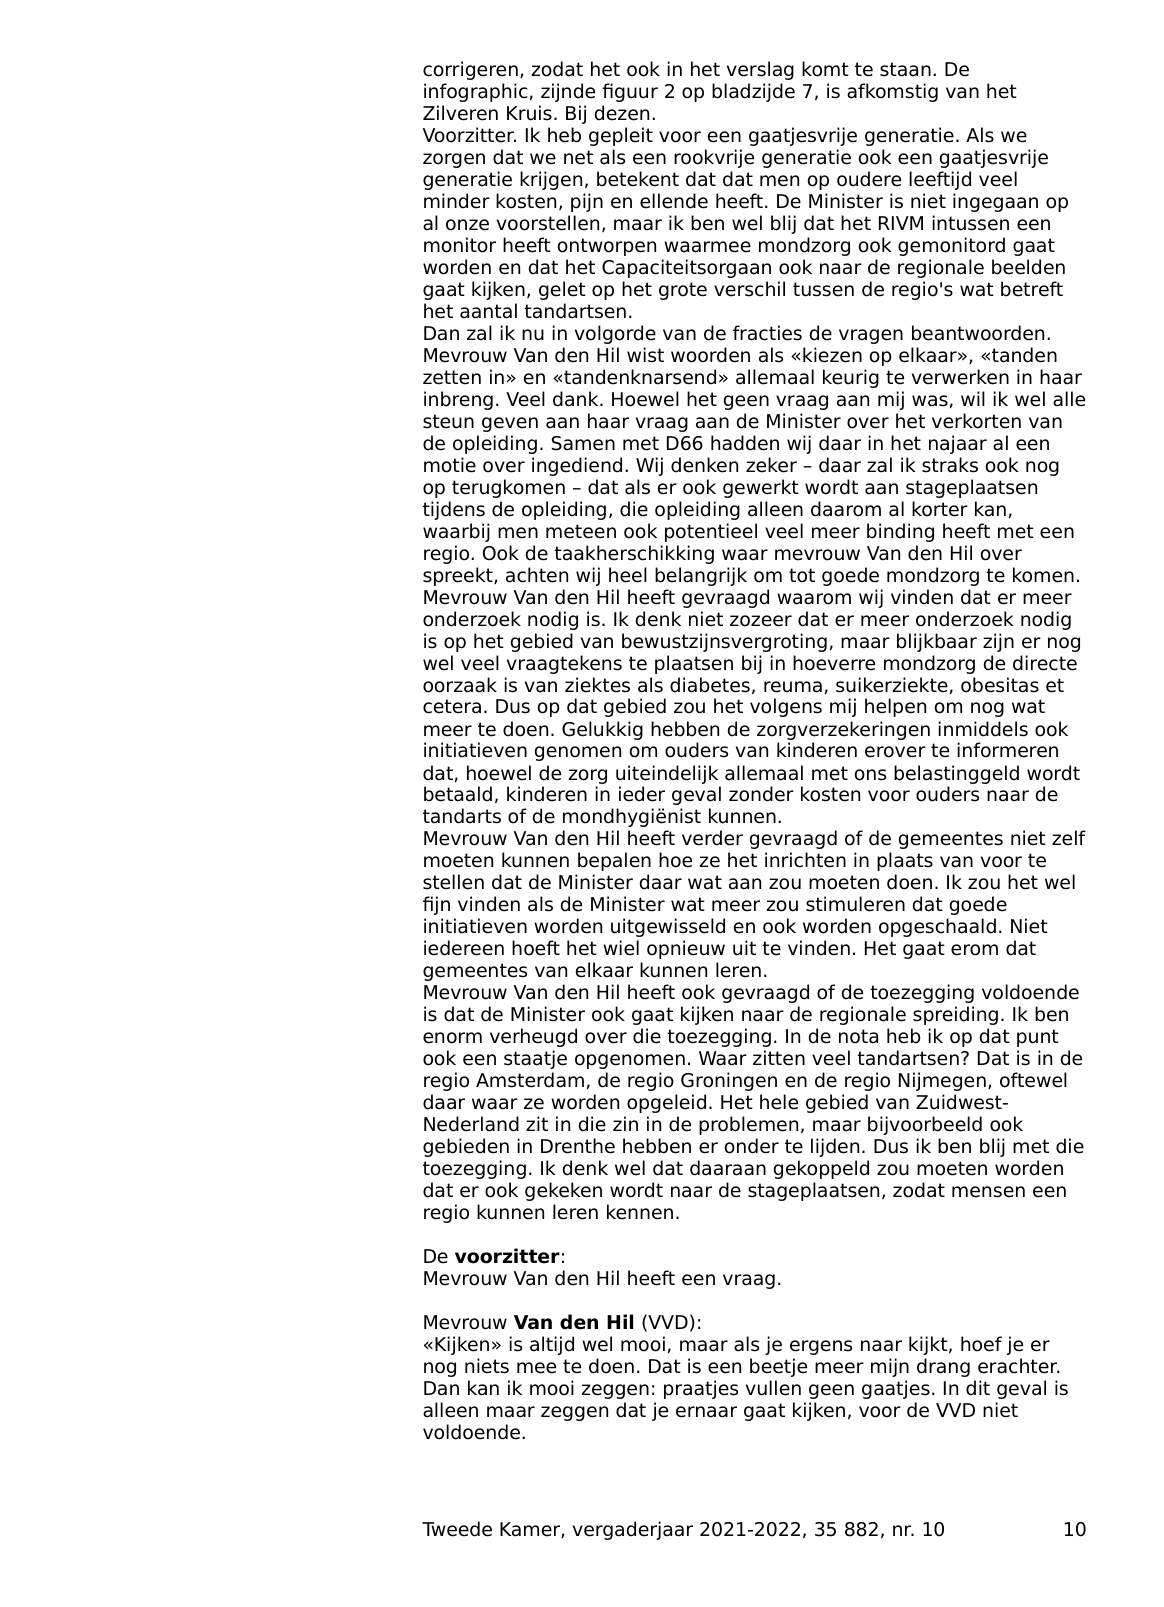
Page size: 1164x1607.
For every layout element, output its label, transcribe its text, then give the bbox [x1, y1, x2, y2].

text corrigeren, zodat het ook in het verslag komt te staan. De infographic, zijnde figuur 2 op bladzijde 7, is afkomstig van het Zilveren Kruis. Bij dezen. [422, 59, 1087, 125]
text Voorzitter. Ik heb gepleit voor een gaatjesvrije generatie. Als we zorgen dat we net als een rookvrije generatie ook een gaatjesvrije generatie krijgen, betekent dat dat men op oudere leeftijd veel minder kosten, pijn en ellende heeft. De Minister is niet ingegaan op al onze voorstellen, maar ik ben wel blij dat het RIVM intussen een monitor heeft ontworpen waarmee mondzorg ook gemonitord gaat worden en dat het Capaciteitsorgaan ook naar de regionale beelden gaat kijken, gelet op het grote verschil tussen de regio's wat betreft het aantal tandartsen. [422, 125, 1087, 323]
text Mevrouw Van den Hil (VVD): [422, 1312, 1087, 1334]
text «Kijken» is altijd wel mooi, maar als je ergens naar kijkt, hoef je er nog niets mee te doen. Dat is een beetje meer mijn drang erachter. Dan kan ik mooi zeggen: praatjes vullen geen gaatjes. In dit geval is alleen maar zeggen dat je ernaar gaat kijken, voor de VVD niet voldoende. [422, 1334, 1087, 1444]
text Mevrouw Van den Hil heeft een vraag. [422, 1268, 1087, 1290]
text Dan zal ik nu in volgorde van de fracties de vragen beantwoorden. Mevrouw Van den Hil wist woorden als «kiezen op elkaar», «tanden zetten in» en «tandenknarsend» allemaal keurig te verwerken in haar inbreng. Veel dank. Hoewel het geen vraag aan mij was, wil ik wel alle steun geven aan haar vraag aan de Minister over het verkorten van de opleiding. Samen met D66 hadden wij daar in het najaar al een motie over ingediend. Wij denken zeker – daar zal ik straks ook nog op terugkomen – dat als er ook gewerkt wordt aan stageplaatsen tijdens de opleiding, die opleiding alleen daarom al korter kan, waarbij men meteen ook potentieel veel meer binding heeft met een regio. Ook de taakherschikking waar mevrouw Van den Hil over spreekt, achten wij heel belangrijk om tot goede mondzorg te komen. [422, 323, 1087, 587]
text Mevrouw Van den Hil heeft verder gevraagd of de gemeentes niet zelf moeten kunnen bepalen hoe ze het inrichten in plaats van voor te stellen dat de Minister daar wat aan zou moeten doen. Ik zou het wel fijn vinden als de Minister wat meer zou stimuleren dat goede initiatieven worden uitgewisseld en ook worden opgeschaald. Niet iedereen hoeft het wiel opnieuw uit te vinden. Het gaat erom dat gemeentes van elkaar kunnen leren. [422, 828, 1087, 982]
text Mevrouw Van den Hil heeft gevraagd waarom wij vinden dat er meer onderzoek nodig is. Ik denk niet zozeer dat er meer onderzoek nodig is op het gebied van bewustzijnsvergroting, maar blijkbaar zijn er nog wel veel vraagtekens te plaatsen bij in hoeverre mondzorg de directe oorzaak is van ziektes als diabetes, reuma, suikerziekte, obesitas et cetera. Dus op dat gebied zou het volgens mij helpen om nog wat meer te doen. Gelukkig hebben de zorgverzekeringen inmiddels ook initiatieven genomen om ouders van kinderen erover te informeren dat, hoewel de zorg uiteindelijk allemaal met ons belastinggeld wordt betaald, kinderen in ieder geval zonder kosten voor ouders naar de tandarts of de mondhygiënist kunnen. [422, 587, 1087, 828]
text Mevrouw Van den Hil heeft ook gevraagd of de toezegging voldoende is dat de Minister ook gaat kijken naar de regionale spreiding. Ik ben enorm verheugd over die toezegging. In de nota heb ik op dat punt ook een staatje opgenomen. Waar zitten veel tandartsen? Dat is in de regio Amsterdam, de regio Groningen en de regio Nijmegen, oftewel daar waar ze worden opgeleid. Het hele gebied van Zuidwest-Nederland zit in die zin in de problemen, maar bijvoorbeeld ook gebieden in Drenthe hebben er onder te lijden. Dus ik ben blij met die toezegging. Ik denk wel dat daaraan gekoppeld zou moeten worden dat er ook gekeken wordt naar de stageplaatsen, zodat mensen een regio kunnen leren kennen. [422, 982, 1087, 1224]
text De voorzitter: [422, 1246, 1087, 1268]
